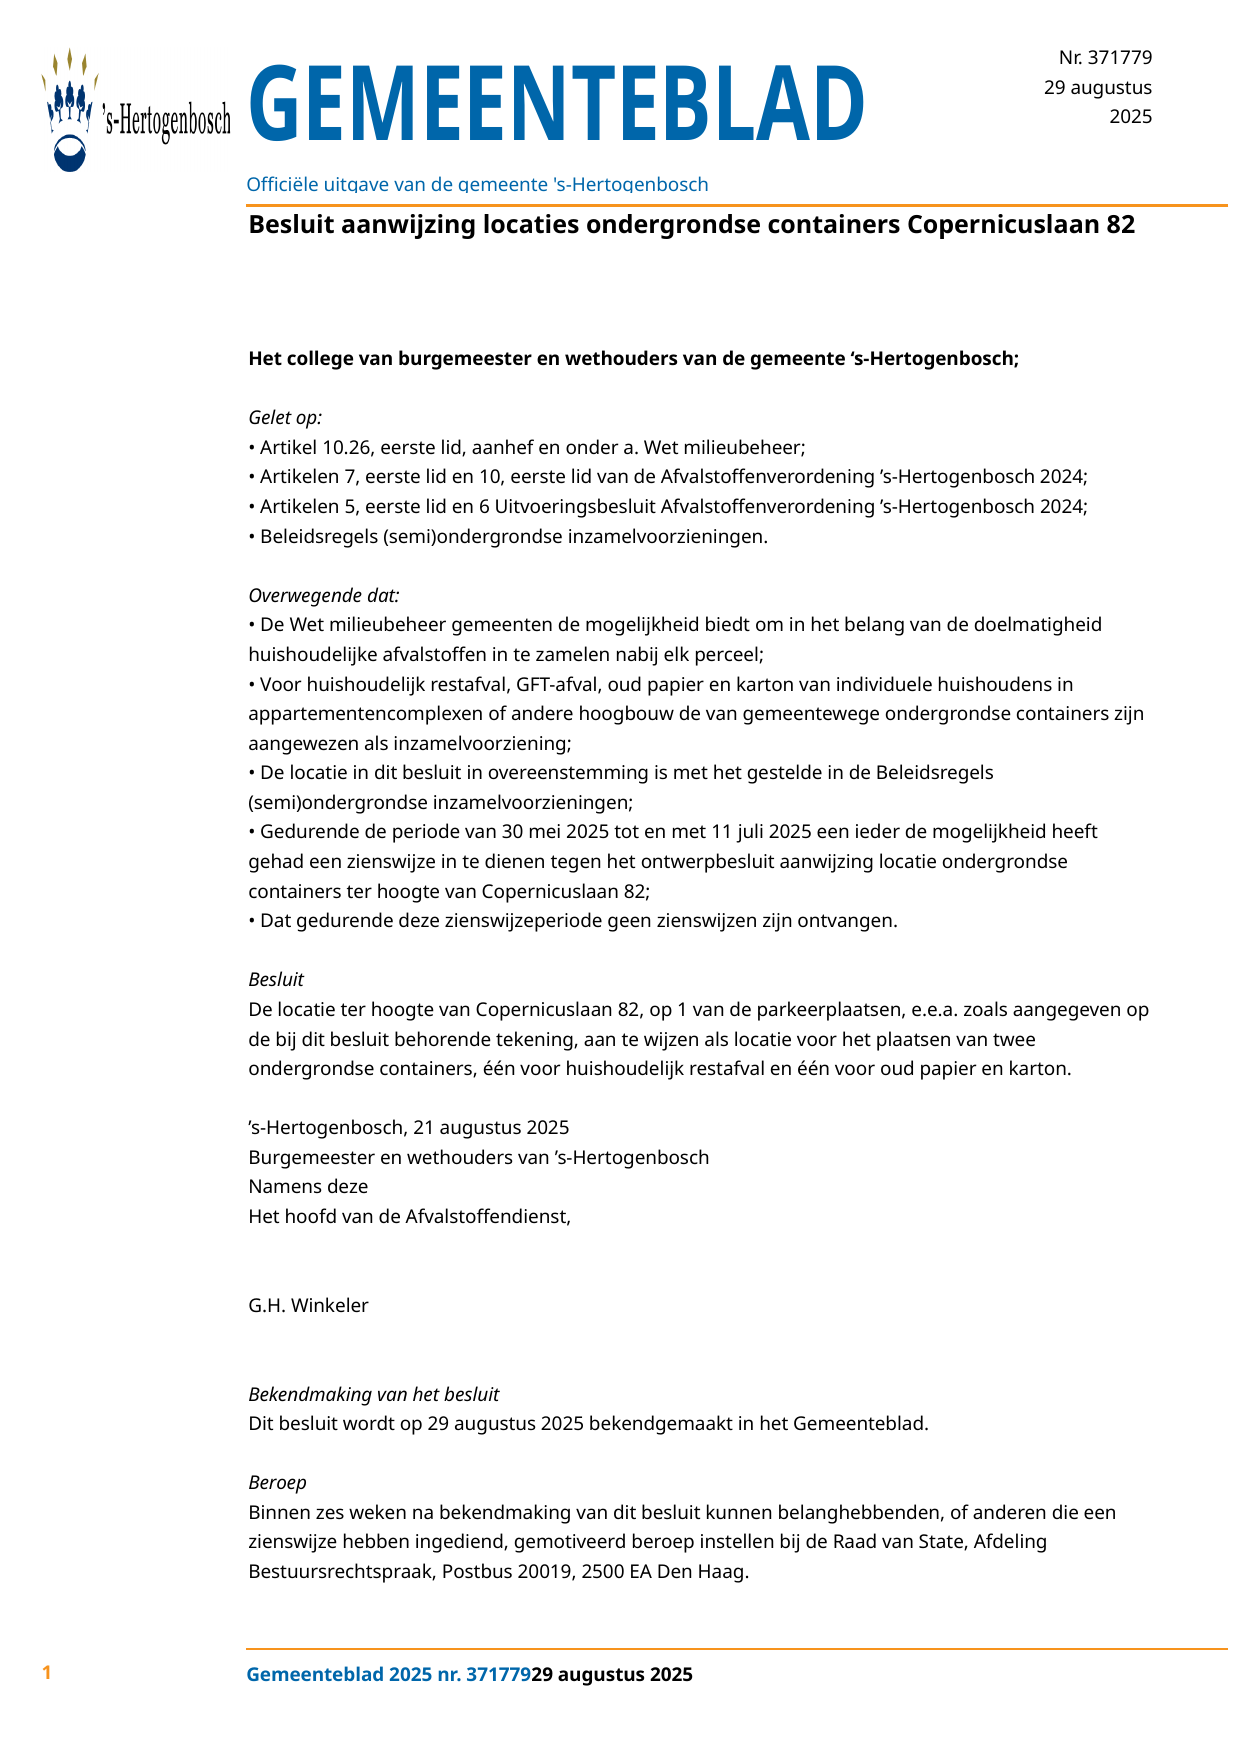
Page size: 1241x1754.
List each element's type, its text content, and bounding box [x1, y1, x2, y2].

text Het college van burgemeester en wethouders van de gemeente ‘s-Hertogenbosch; [248, 345, 1152, 371]
text • De Wet milieubeheer gemeenten de mogelijkheid biedt om in het belang van de doelmatigheid huishoudelijke afvalstoffen in te zamelen nabij elk perceel; [248, 612, 1152, 667]
text De locatie ter hoogte van Copernicuslaan 82, op 1 van de parkeerplaatsen, e.e.a. zoals aangegeven op de bij dit besluit behorende tekening, aan te wijzen als locatie voor het plaatsen van twee ondergrondse containers, één voor huishoudelijk restafval en één voor oud papier en karton. [248, 996, 1152, 1081]
text Besluit [248, 967, 1152, 992]
text • De locatie in dit besluit in overeenstemming is met het gestelde in de Beleidsregels (semi)ondergrondse inzamelvoorzieningen; [248, 759, 1152, 815]
text • Artikelen 5, eerste lid en 6 Uitvoeringsbesluit Afvalstoffenverordening ’s-Hertogenbosch 2024; [248, 493, 1152, 519]
text Binnen zes weken na bekendmaking van dit besluit kunnen belanghebbenden, of anderen die een zienswijze hebben ingediend, gemotiveerd beroep instellen bij de Raad van State, Afdeling Bestuursrechtspraak, Postbus 20019, 2500 EA Den Haag. [248, 1499, 1152, 1584]
text • Artikelen 7, eerste lid en 10, eerste lid van de Afvalstoffenverordening ’s-Hertogenbosch 2024; [248, 464, 1152, 489]
text Het hoofd van de Afvalstoffendienst, [248, 1203, 1152, 1229]
text • Artikel 10.26, eerste lid, aanhef en onder a. Wet milieubeheer; [248, 434, 1152, 460]
text Namens deze [248, 1174, 1152, 1199]
text • Voor huishoudelijk restafval, GFT-afval, oud papier en karton van individuele huishoudens in appartementencomplexen of andere hoogbouw de van gemeentewege ondergrondse containers zijn aangewezen als inzamelvoorziening; [248, 671, 1152, 756]
text Bekendmaking van het besluit [248, 1381, 1152, 1406]
text Besluit aanwijzing locaties ondergrondse containers Copernicuslaan 82 [248, 207, 1152, 241]
text • Beleidsregels (semi)ondergrondse inzamelvoorzieningen. [248, 523, 1152, 548]
text Dit besluit wordt op 29 augustus 2025 bekendgemaakt in het Gemeenteblad. [248, 1410, 1152, 1436]
text G.H. Winkeler [248, 1292, 1152, 1318]
text Gelet op: [248, 404, 1152, 430]
text Burgemeester en wethouders van ’s-Hertogenbosch [248, 1144, 1152, 1170]
text Beroep [248, 1469, 1152, 1495]
text • Dat gedurende deze zienswijzeperiode geen zienswijzen zijn ontvangen. [248, 907, 1152, 933]
text Overwegende dat: [248, 582, 1152, 608]
text • Gedurende de periode van 30 mei 2025 tot en met 11 juli 2025 een ieder de mogelijkheid heeft gehad een zienswijze in te dienen tegen het ontwerpbesluit aanwijzing locatie ondergrondse containers ter hoogte van Copernicuslaan 82; [248, 819, 1152, 903]
picture [41, 47, 231, 172]
text ’s-Hertogenbosch, 21 augustus 2025 [248, 1114, 1152, 1140]
